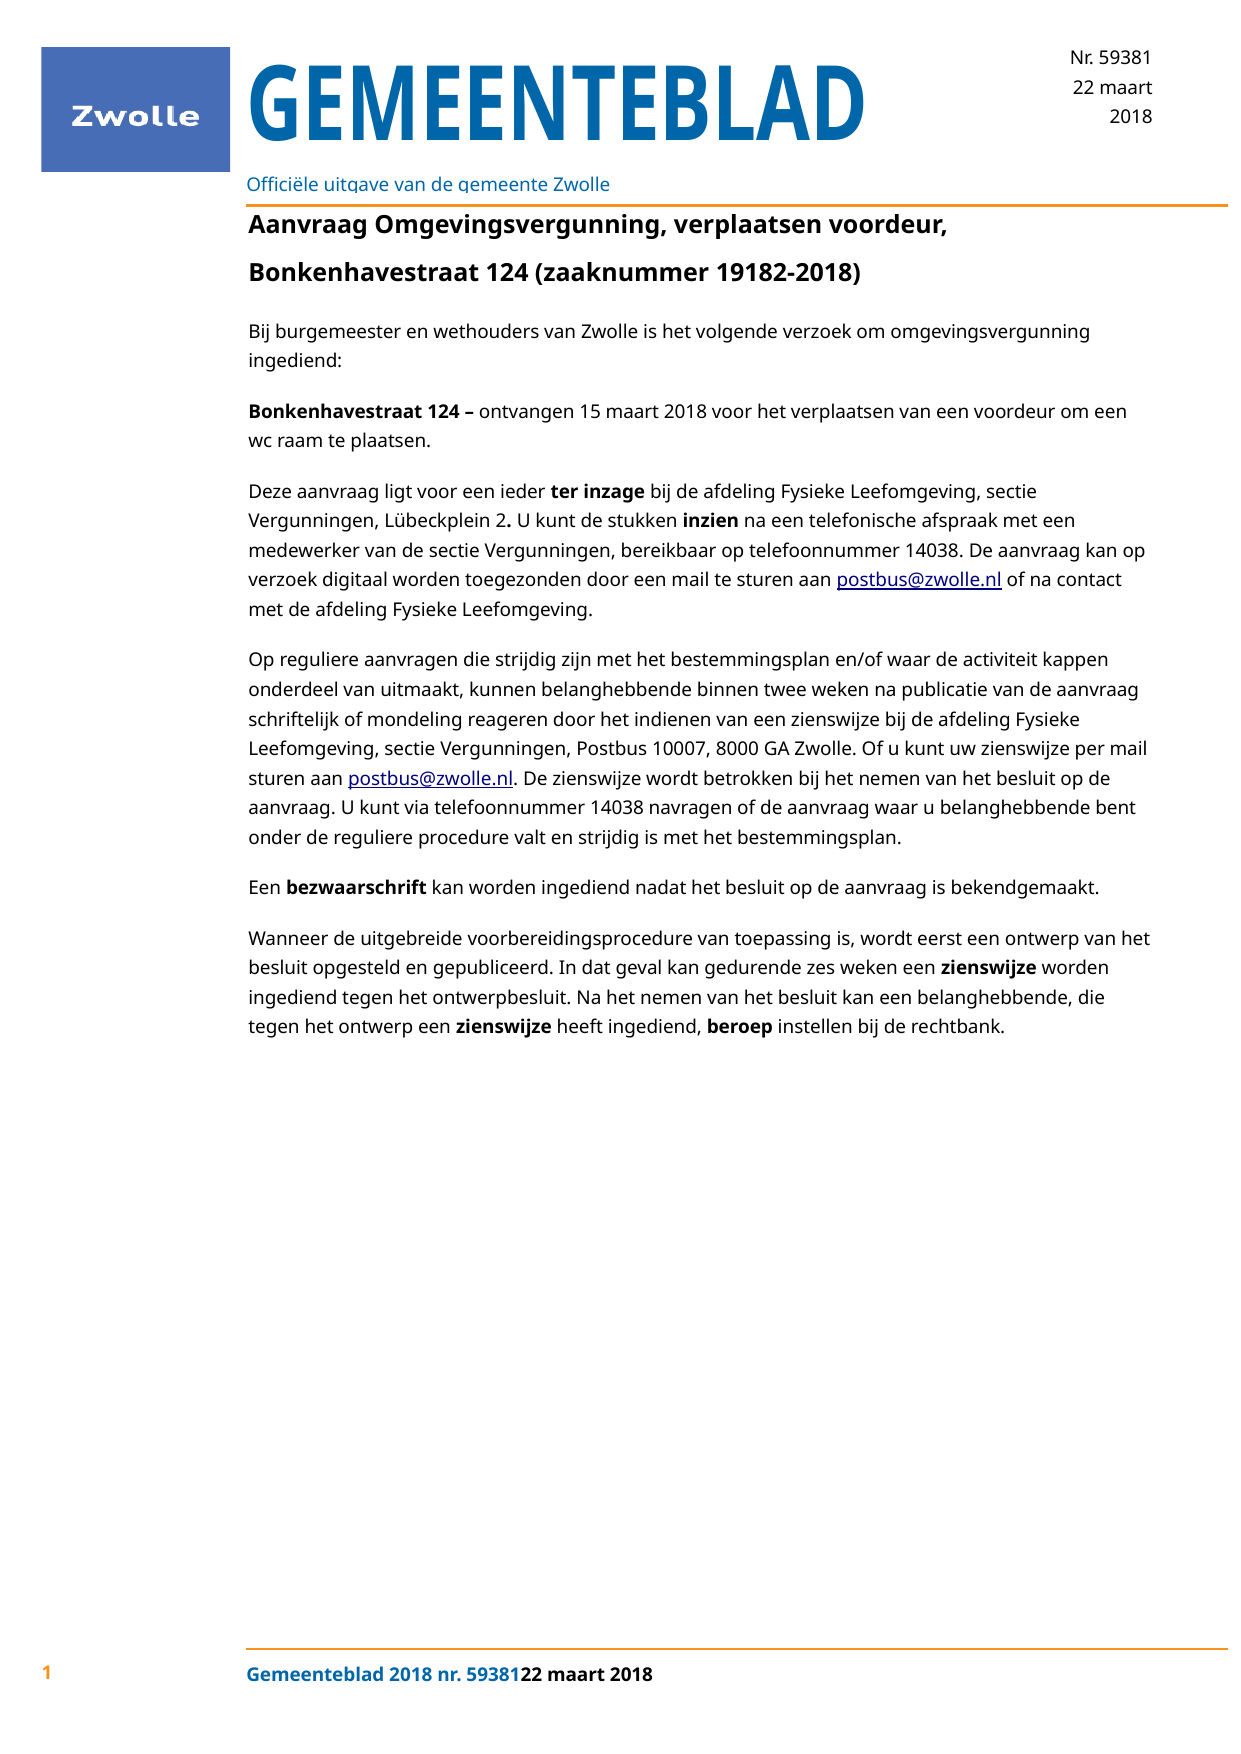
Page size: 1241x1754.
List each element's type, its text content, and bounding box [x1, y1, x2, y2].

text Bonkenhavestraat 124 – ontvangen 15 maart 2018 voor het verplaatsen van een voordeur om een wc raam te plaatsen. [248, 398, 1152, 453]
text Aanvraag Omgevingsvergunning, verplaatsen voordeur, Bonkenhavestraat 124 (zaaknummer 19182-2018) [248, 207, 1152, 288]
text Bij burgemeester en wethouders van Zwolle is het volgende verzoek om omgevingsvergunning ingediend: [248, 318, 1152, 373]
text Deze aanvraag ligt voor een ieder ter inzage bij de afdeling Fysieke Leefomgeving, sectie Vergunningen, Lübeckplein 2. U kunt de stukken inzien na een telefonische afspraak met een medewerker van de sectie Vergunningen, bereikbaar op telefoonnummer 14038. De aanvraag kan op verzoek digitaal worden toegezonden door een mail te sturen aan postbus@zwolle.nl of na contact met de afdeling Fysieke Leefomgeving. [248, 478, 1152, 622]
picture [41, 47, 231, 172]
text Wanneer de uitgebreide voorbereidingsprocedure van toepassing is, wordt eerst een ontwerp van het besluit opgesteld en gepubliceerd. In dat geval kan gedurende zes weken een zienswijze worden ingediend tegen het ontwerpbesluit. Na het nemen van het besluit kan een belanghebbende, die tegen het ontwerp een zienswijze heeft ingediend, beroep instellen bij de rechtbank. [248, 925, 1152, 1039]
text Op reguliere aanvragen die strijdig zijn met het bestemmingsplan en/of waar de activiteit kappen onderdeel van uitmaakt, kunnen belanghebbende binnen twee weken na publicatie van de aanvraag schriftelijk of mondeling reageren door het indienen van een zienswijze bij de afdeling Fysieke Leefomgeving, sectie Vergunningen, Postbus 10007, 8000 GA Zwolle. Of u kunt uw zienswijze per mail sturen aan postbus@zwolle.nl. De zienswijze wordt betrokken bij het nemen van het besluit op de aanvraag. U kunt via telefoonnummer 14038 navragen of de aanvraag waar u belanghebbende bent onder de reguliere procedure valt en strijdig is met het bestemmingsplan. [248, 647, 1152, 850]
text Een bezwaarschrift kan worden ingediend nadat het besluit op de aanvraag is bekendgemaakt. [248, 874, 1152, 900]
